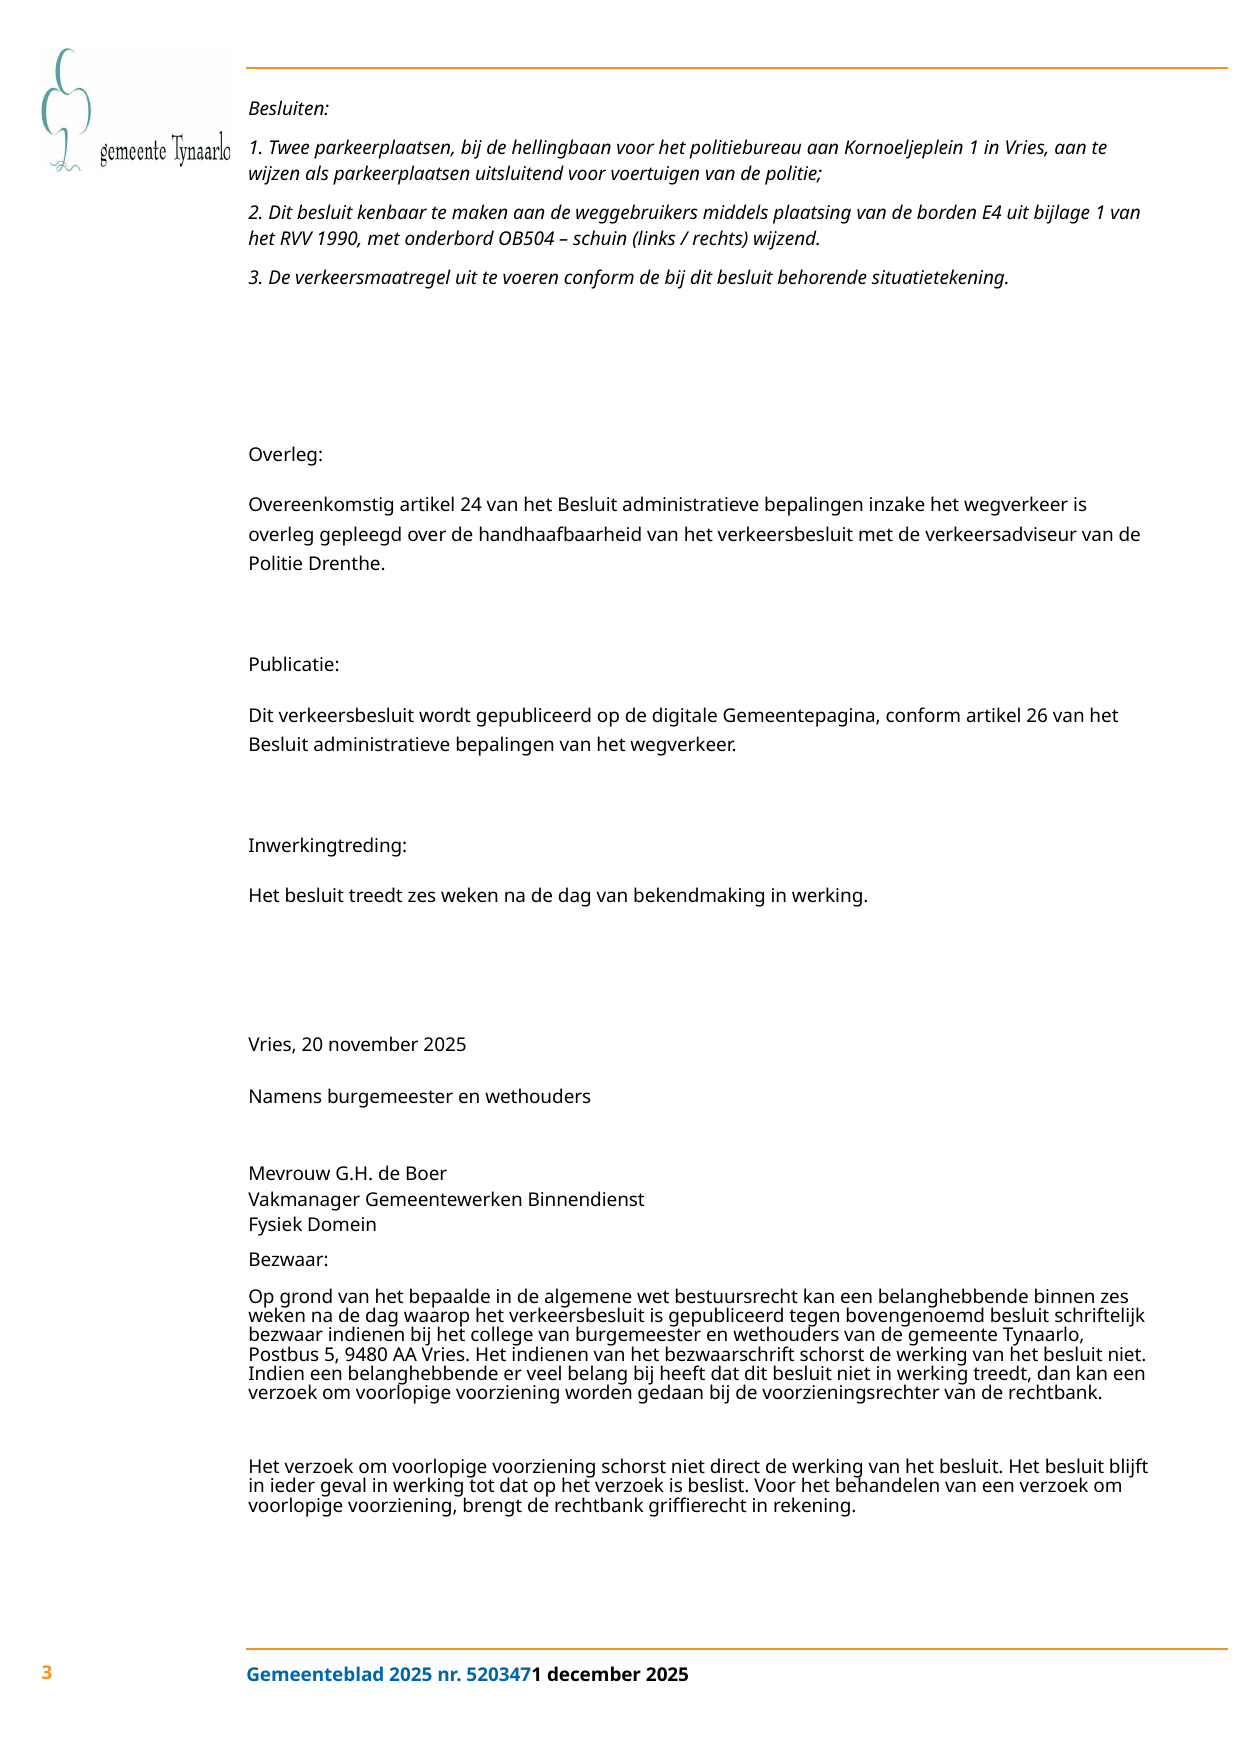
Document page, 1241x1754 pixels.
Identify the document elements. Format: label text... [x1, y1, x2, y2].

text Bezwaar: [248, 1251, 1152, 1270]
text Overleg: [248, 441, 1152, 467]
text Fysiek Domein [248, 1211, 1152, 1237]
text Het besluit treedt zes weken na de dag van bekendmaking in werking. [248, 883, 1152, 908]
text Vakmanager Gemeentewerken Binnendienst [248, 1186, 1152, 1211]
text 1. Twee parkeerplaatsen, bij de hellingbaan voor het politiebureau aan Kornoeljeplein 1 in Vries, aan te wijzen als parkeerplaatsen uitsluitend voor voertuigen van de politie; [248, 134, 1152, 186]
text Mevrouw G.H. de Boer [248, 1160, 1152, 1186]
text 2. Dit besluit kenbaar te maken aan de weggebruikers middels plaatsing van de borden E4 uit bijlage 1 van het RVV 1990, met onderbord OB504 – schuin (links / rechts) wijzend. [248, 199, 1152, 251]
text Het verzoek om voorlopige voorziening schorst niet direct de werking van het besluit. Het besluit blijft in ieder geval in werking tot dat op het verzoek is beslist. Voor het behandelen van een verzoek om voorlopige voorziening, brengt de rechtbank griffierecht in rekening. [248, 1458, 1152, 1516]
picture [41, 47, 231, 172]
text Inwerkingtreding: [248, 832, 1152, 858]
text Vries, 20 november 2025 [248, 1031, 1152, 1057]
text 3. De verkeersmaatregel uit te voeren conform de bij dit besluit behorende situatietekening. [248, 264, 1152, 290]
text Overeenkomstig artikel 24 van het Besluit administratieve bepalingen inzake het wegverkeer is overleg gepleegd over de handhaafbaarheid van het verkeersbesluit met de verkeersadviseur van de Politie Drenthe. [248, 491, 1152, 576]
text Dit verkeersbesluit wordt gepubliceerd op de digitale Gemeentepagina, conform artikel 26 van het Besluit administratieve bepalingen van het wegverkeer. [248, 702, 1152, 757]
text Op grond van het bepaalde in de algemene wet bestuursrecht kan een belanghebbende binnen zes weken na de dag waarop het verkeersbesluit is gepubliceerd tegen bovengenoemd besluit schriftelijk bezwaar indienen bij het college van burgemeester en wethouders van de gemeente Tynaarlo, Postbus 5, 9480 AA Vries. Het indienen van het bezwaarschrift schorst de werking van het besluit niet. Indien een belanghebbende er veel belang bij heeft dat dit besluit niet in werking treedt, dan kan een verzoek om voorlopige voorziening worden gedaan bij de voorzieningsrechter van de rechtbank. [248, 1288, 1152, 1403]
text Besluiten: [248, 95, 1152, 121]
text Namens burgemeester en wethouders [248, 1083, 1152, 1108]
text Publicatie: [248, 651, 1152, 677]
